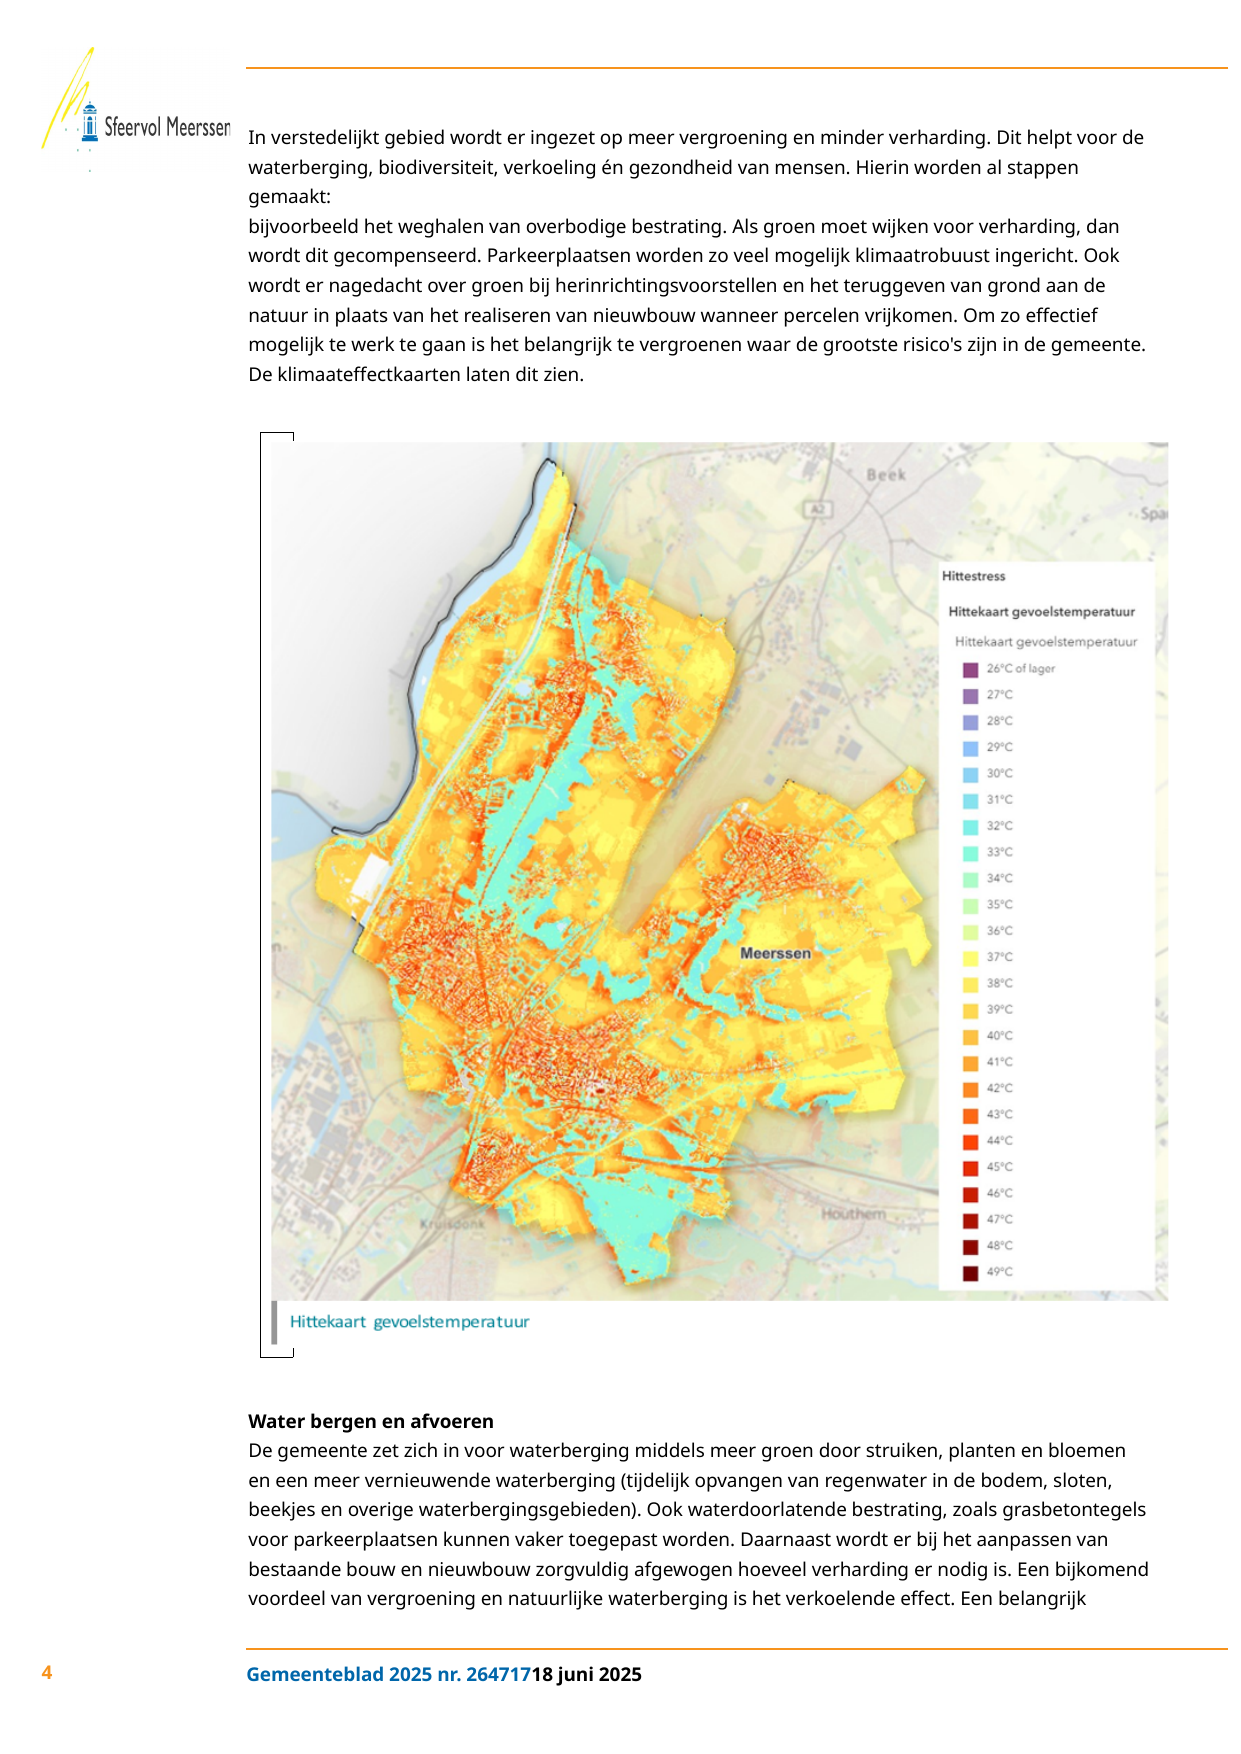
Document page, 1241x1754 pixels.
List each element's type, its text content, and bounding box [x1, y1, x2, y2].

text In verstedelijkt gebied wordt er ingezet op meer vergroening en minder verharding. Dit helpt voor de waterberging, biodiversiteit, verkoeling én gezondheid van mensen. Hierin worden al stappen gemaakt: [248, 124, 1152, 209]
picture [268, 441, 1173, 1348]
text De gemeente zet zich in voor waterberging middels meer groen door struiken, planten en bloemen en een meer vernieuwende waterberging (tijdelijk opvangen van regenwater in de bodem, sloten, beekjes en overige waterbergingsgebieden). Ook waterdoorlatende bestrating, zoals grasbetontegels voor parkeerplaatsen kunnen vaker toegepast worden. Daarnaast wordt er bij het aanpassen van bestaande bouw en nieuwbouw zorgvuldig afgewogen hoeveel verharding er nodig is. Een bijkomend voordeel van vergroening en natuurlijke waterberging is het verkoelende effect. Een belangrijk [248, 1437, 1152, 1611]
picture [41, 47, 231, 172]
text bijvoorbeeld het weghalen van overbodige bestrating. Als groen moet wijken voor verharding, dan wordt dit gecompenseerd. Parkeerplaatsen worden zo veel mogelijk klimaatrobuust ingericht. Ook wordt er nagedacht over groen bij herinrichtingsvoorstellen en het teruggeven van grond aan de natuur in plaats van het realiseren van nieuwbouw wanneer percelen vrijkomen. Om zo effectief mogelijk te werk te gaan is het belangrijk te vergroenen waar de grootste risico's zijn in de gemeente. De klimaateffectkaarten laten dit zien. [248, 213, 1152, 387]
text Water bergen en afvoeren [248, 1408, 1152, 1433]
